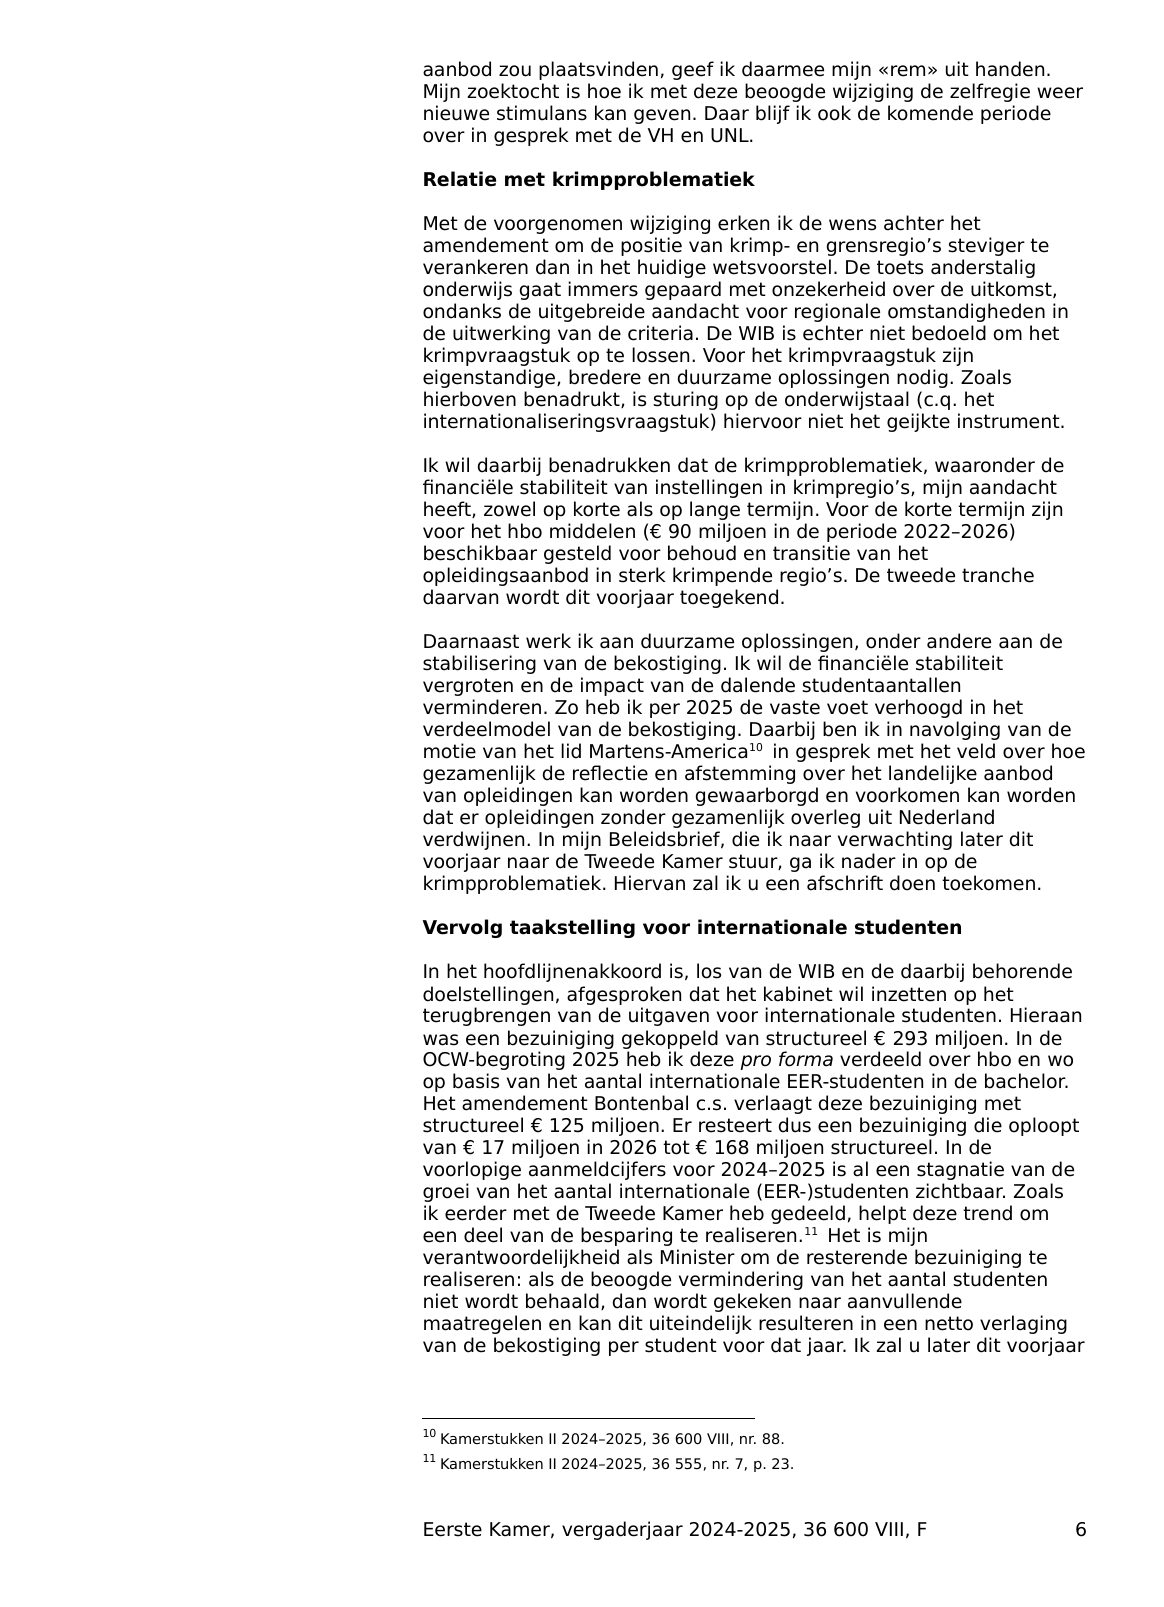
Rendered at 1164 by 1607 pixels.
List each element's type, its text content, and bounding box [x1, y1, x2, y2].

text In het hoofdlijnenakkoord is, los van de WIB en de daarbij behorende doelstellingen, afgesproken dat het kabinet wil inzetten op het terugbrengen van de uitgaven voor internationale studenten. Hieraan was een bezuiniging gekoppeld van structureel € 293 miljoen. In de OCW-begroting 2025 heb ik deze pro forma verdeeld over hbo en wo op basis van het aantal internationale EER-studenten in de bachelor. Het amendement Bontenbal c.s. verlaagt deze bezuiniging met structureel € 125 miljoen. Er resteert dus een bezuiniging die oploopt van € 17 miljoen in 2026 tot € 168 miljoen structureel. In de voorlopige aanmeldcijfers voor 2024–2025 is al een stagnatie van de groei van het aantal internationale (EER-)studenten zichtbaar. Zoals ik eerder met de Tweede Kamer heb gedeeld, helpt deze trend om een deel van de besparing te realiseren. Het is mijn verantwoordelijkheid als Minister om de resterende bezuiniging te realiseren: als de beoogde vermindering van het aantal studenten niet wordt behaald, dan wordt gekeken naar aanvullende maatregelen en kan dit uiteindelijk resulteren in een netto verlaging van de bekostiging per student voor dat jaar. Ik zal u later dit voorjaar [422, 961, 1087, 1357]
text Kamerstukken II 2024–2025, 36 600 VIII, nr. 88. [422, 1427, 1087, 1449]
text Ik wil daarbij benadrukken dat de krimpproblematiek, waaronder de financiële stabiliteit van instellingen in krimpregio’s, mijn aandacht heeft, zowel op korte als op lange termijn. Voor de korte termijn zijn voor het hbo middelen (€ 90 miljoen in de periode 2022–2026) beschikbaar gesteld voor behoud en transitie van het opleidingsaanbod in sterk krimpende regio’s. De tweede tranche daarvan wordt dit voorjaar toegekend. [422, 455, 1087, 609]
text Met de voorgenomen wijziging erken ik de wens achter het amendement om de positie van krimp- en grensregio’s steviger te verankeren dan in het huidige wetsvoorstel. De toets anderstalig onderwijs gaat immers gepaard met onzekerheid over de uitkomst, ondanks de uitgebreide aandacht voor regionale omstandigheden in de uitwerking van de criteria. De WIB is echter niet bedoeld om het krimpvraagstuk op te lossen. Voor het krimpvraagstuk zijn eigenstandige, bredere en duurzame oplossingen nodig. Zoals hierboven benadrukt, is sturing op de onderwijstaal (c.q. het internationaliseringsvraagstuk) hiervoor niet het geijkte instrument. [422, 213, 1087, 433]
subtitle Vervolg taakstelling voor internationale studenten [422, 917, 1087, 939]
text Daarnaast werk ik aan duurzame oplossingen, onder andere aan de stabilisering van de bekostiging. Ik wil de financiële stabiliteit vergroten en de impact van de dalende studentaantallen verminderen. Zo heb ik per 2025 de vaste voet verhoogd in het verdeelmodel van de bekostiging. Daarbij ben ik in navolging van de motie van het lid Martens-America in gesprek met het veld over hoe gezamenlijk de reflectie en afstemming over het landelijke aanbod van opleidingen kan worden gewaarborgd en voorkomen kan worden dat er opleidingen zonder gezamenlijk overleg uit Nederland verdwijnen. In mijn Beleidsbrief, die ik naar verwachting later dit voorjaar naar de Tweede Kamer stuur, ga ik nader in op de krimpproblematiek. Hiervan zal ik u een afschrift doen toekomen. [422, 631, 1087, 895]
text Kamerstukken II 2024–2025, 36 555, nr. 7, p. 23. [422, 1452, 1087, 1474]
text aanbod zou plaatsvinden, geef ik daarmee mijn «rem» uit handen. Mijn zoektocht is hoe ik met deze beoogde wijziging de zelfregie weer nieuwe stimulans kan geven. Daar blijf ik ook de komende periode over in gesprek met de VH en UNL. [422, 59, 1087, 147]
subtitle Relatie met krimpproblematiek [422, 169, 1087, 191]
